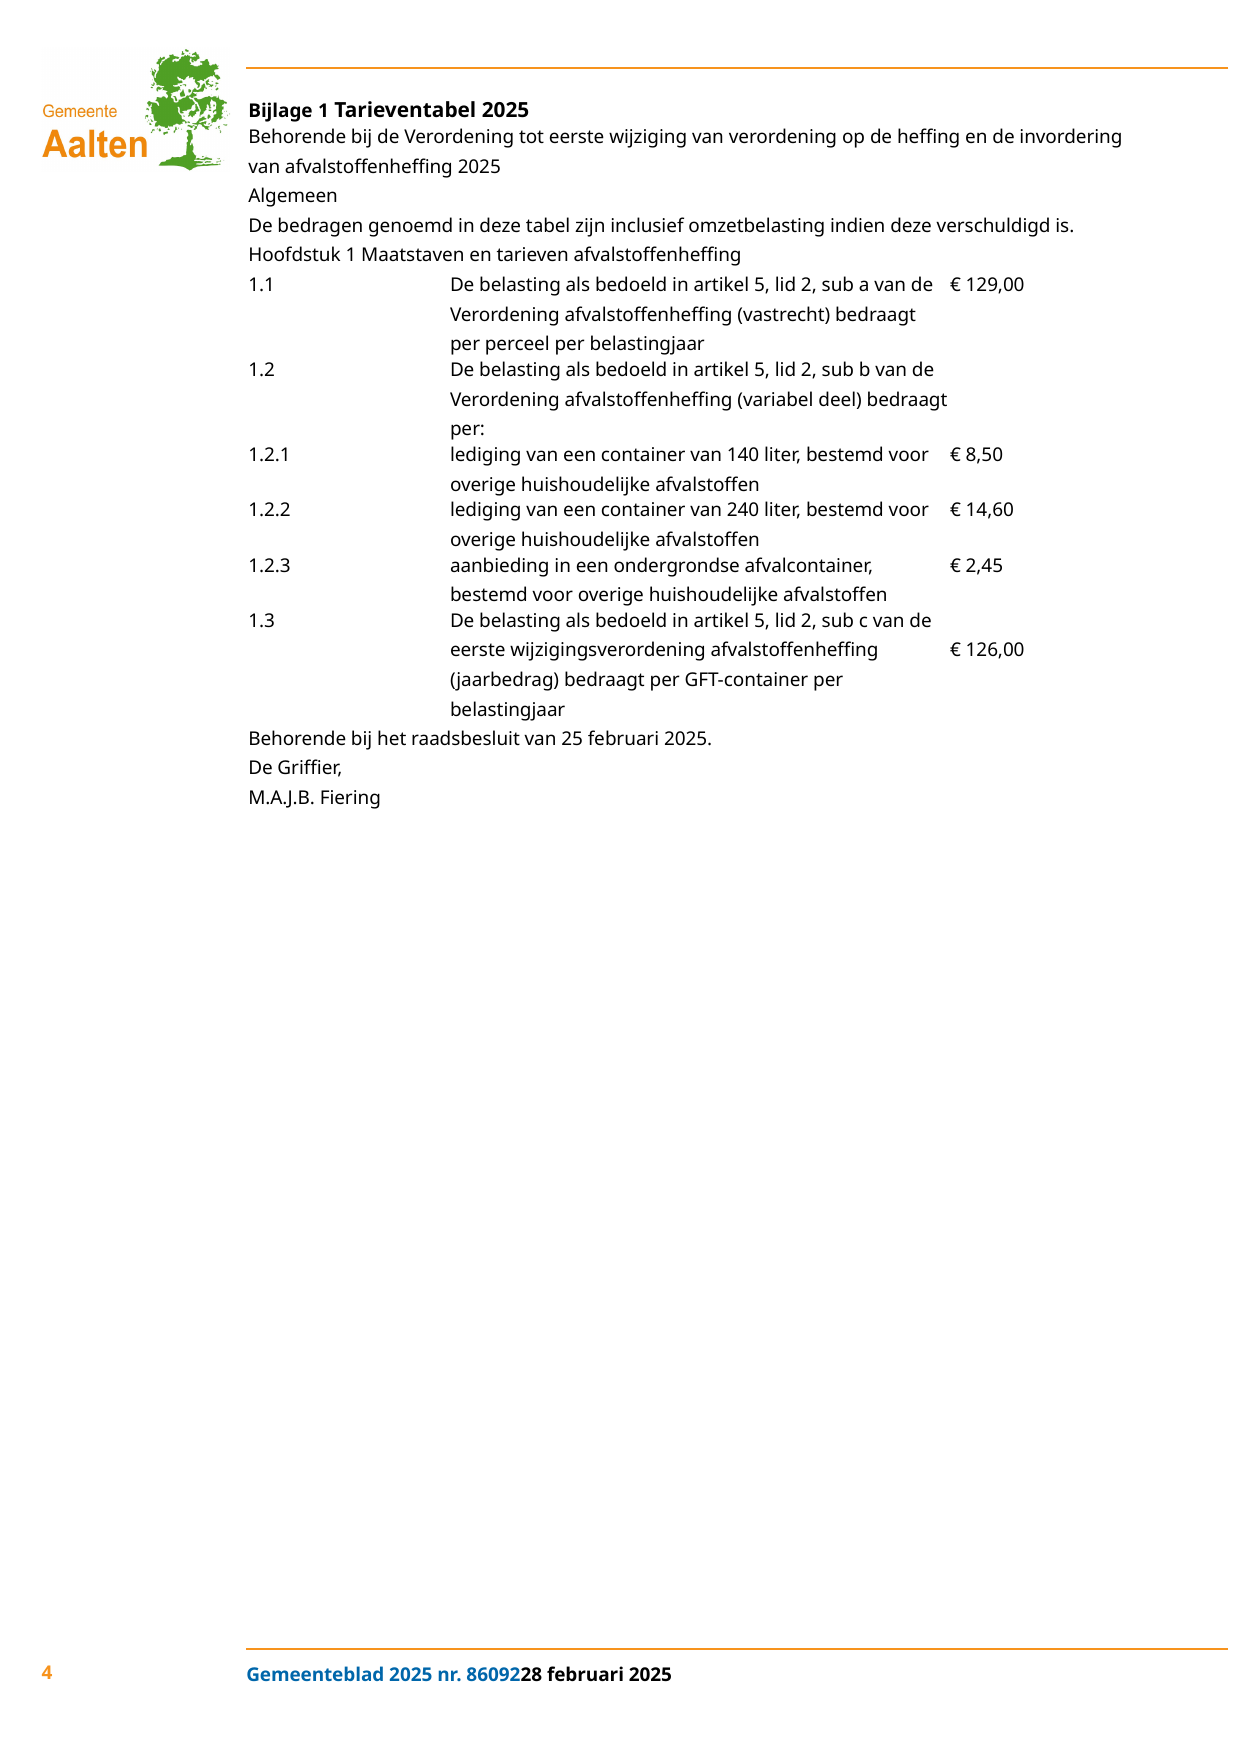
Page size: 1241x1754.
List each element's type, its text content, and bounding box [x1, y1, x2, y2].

table_cell De belasting als bedoeld in artikel 5, lid 2, sub b van de Verordening afvalstoffenheffing (variabel deel) bedraagt per: [450, 356, 950, 441]
text Hoofdstuk 1 Maatstaven en tarieven afvalstoffenheffing [248, 242, 1152, 267]
text Algemeen [248, 182, 1152, 208]
text Behorende bij de Verordening tot eerste wijziging van verordening op de heffing en de invordering van afvalstoffenheffing 2025 [248, 123, 1152, 179]
text De bedragen genoemd in deze tabel zijn inclusief omzetbelasting indien deze verschuldigd is. [248, 212, 1152, 238]
table_header De belasting als bedoeld in artikel 5, lid 2, sub a van de Verordening afvalstoffenheffing (vastrecht) bedraagt per perceel per belastingjaar [450, 271, 950, 356]
table_cell 1.3 [248, 607, 450, 722]
table_cell De belasting als bedoeld in artikel 5, lid 2, sub c van de eerste wijzigingsverordening afvalstoffenheffing (jaarbedrag) bedraagt per GFT-container per belastingjaar [450, 607, 950, 722]
table_cell aanbieding in een ondergrondse afvalcontainer, bestemd voor overige huishoudelijke afvalstoffen [450, 552, 950, 607]
table_header 1.1 [248, 271, 450, 356]
table_cell € 14,60 [950, 496, 1152, 552]
text De Griffier, [248, 754, 1152, 780]
picture [41, 47, 231, 172]
table_cell € 8,50 [950, 441, 1152, 496]
table_cell [950, 356, 1152, 441]
text Behorende bij het raadsbesluit van 25 februari 2025. [248, 725, 1152, 751]
table_cell 1.2 [248, 356, 450, 441]
table_cell € 2,45 [950, 552, 1152, 607]
table_header € 129,00 [950, 271, 1152, 356]
text M.A.J.B. Fiering [248, 784, 1152, 810]
table_cell € 126,00 [950, 607, 1152, 722]
table_cell 1.2.2 [248, 496, 450, 552]
table_cell lediging van een container van 240 liter, bestemd voor overige huishoudelijke afvalstoffen [450, 496, 950, 552]
text Bijlage 1 Tarieventabel 2025 [248, 95, 1152, 123]
table_cell 1.2.1 [248, 441, 450, 496]
table_cell 1.2.3 [248, 552, 450, 607]
table_cell lediging van een container van 140 liter, bestemd voor overige huishoudelijke afvalstoffen [450, 441, 950, 496]
